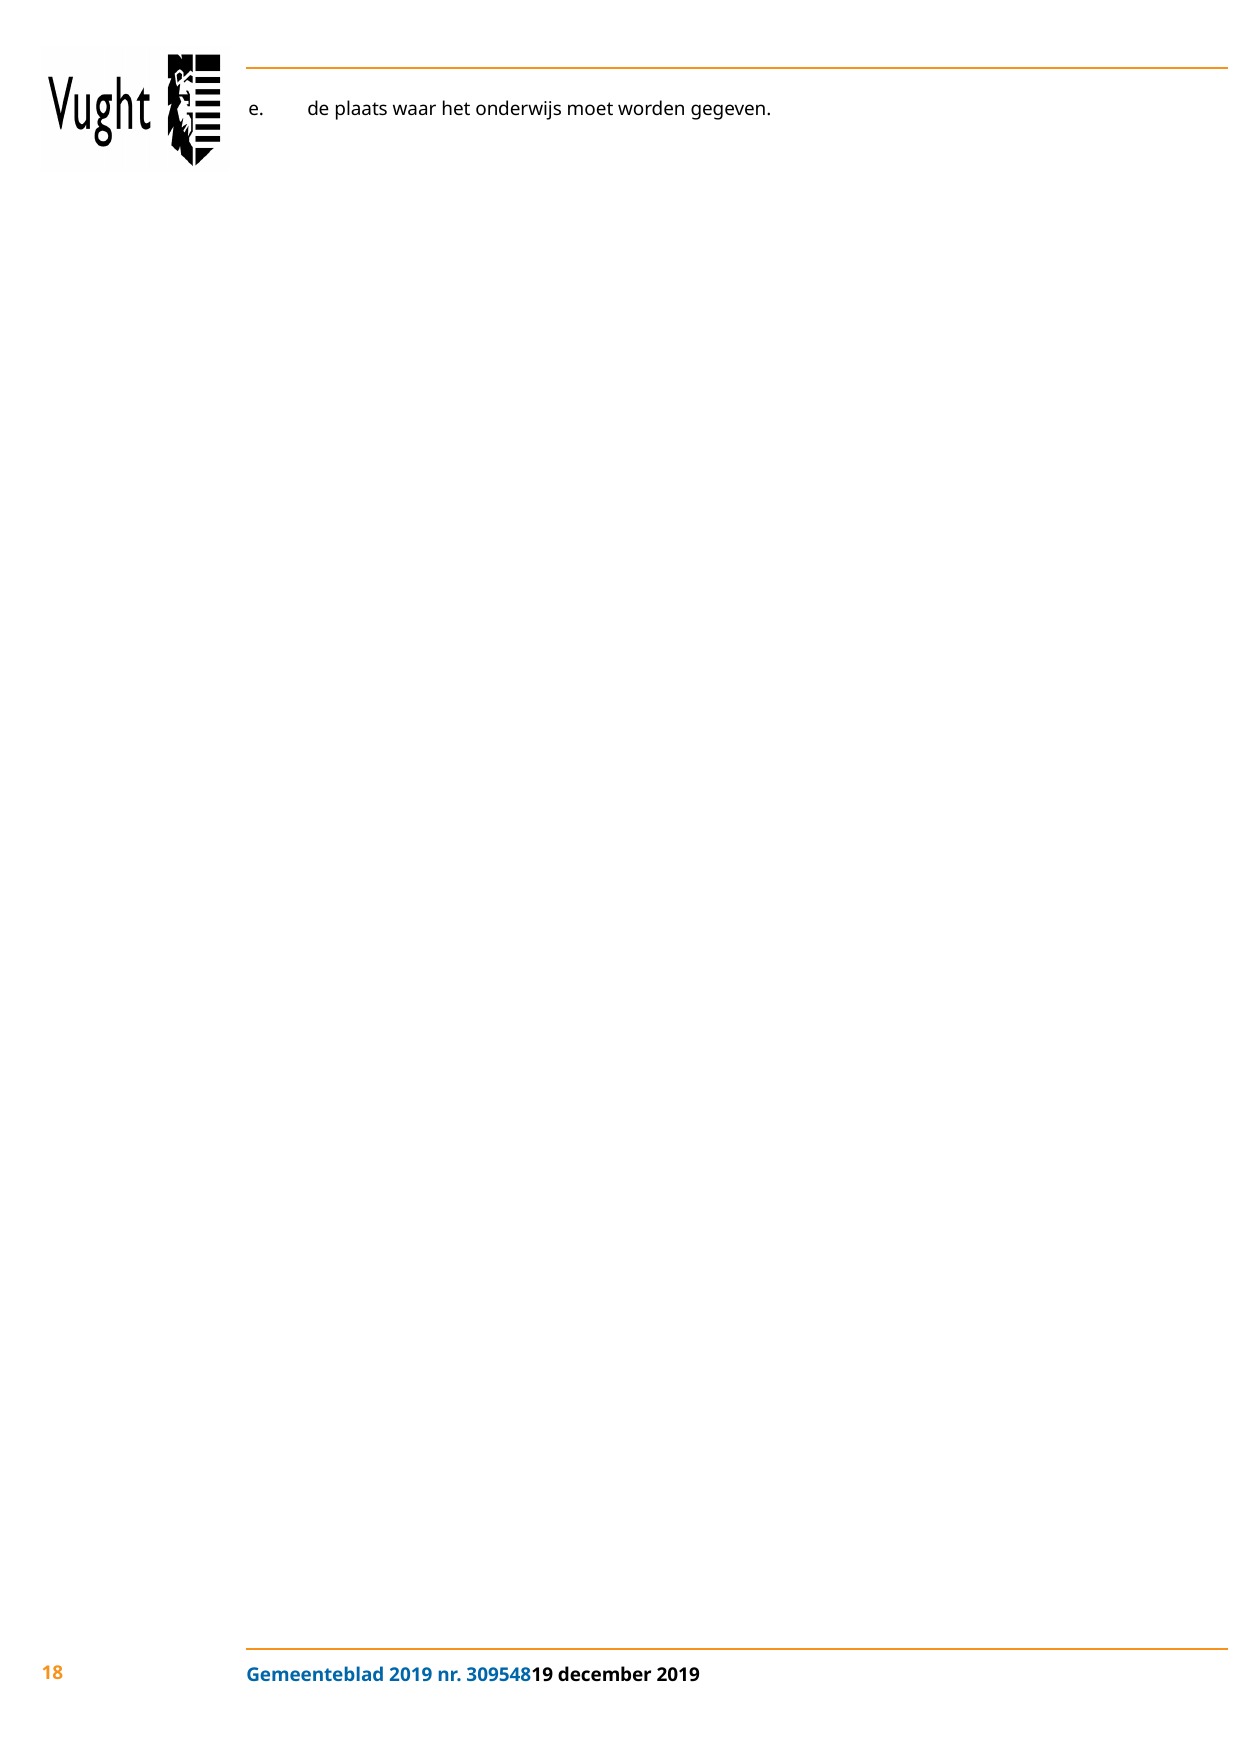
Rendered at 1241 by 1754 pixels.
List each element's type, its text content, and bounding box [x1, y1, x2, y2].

list de plaats waar het onderwijs moet worden gegeven. [248, 95, 1152, 121]
picture [41, 47, 231, 172]
